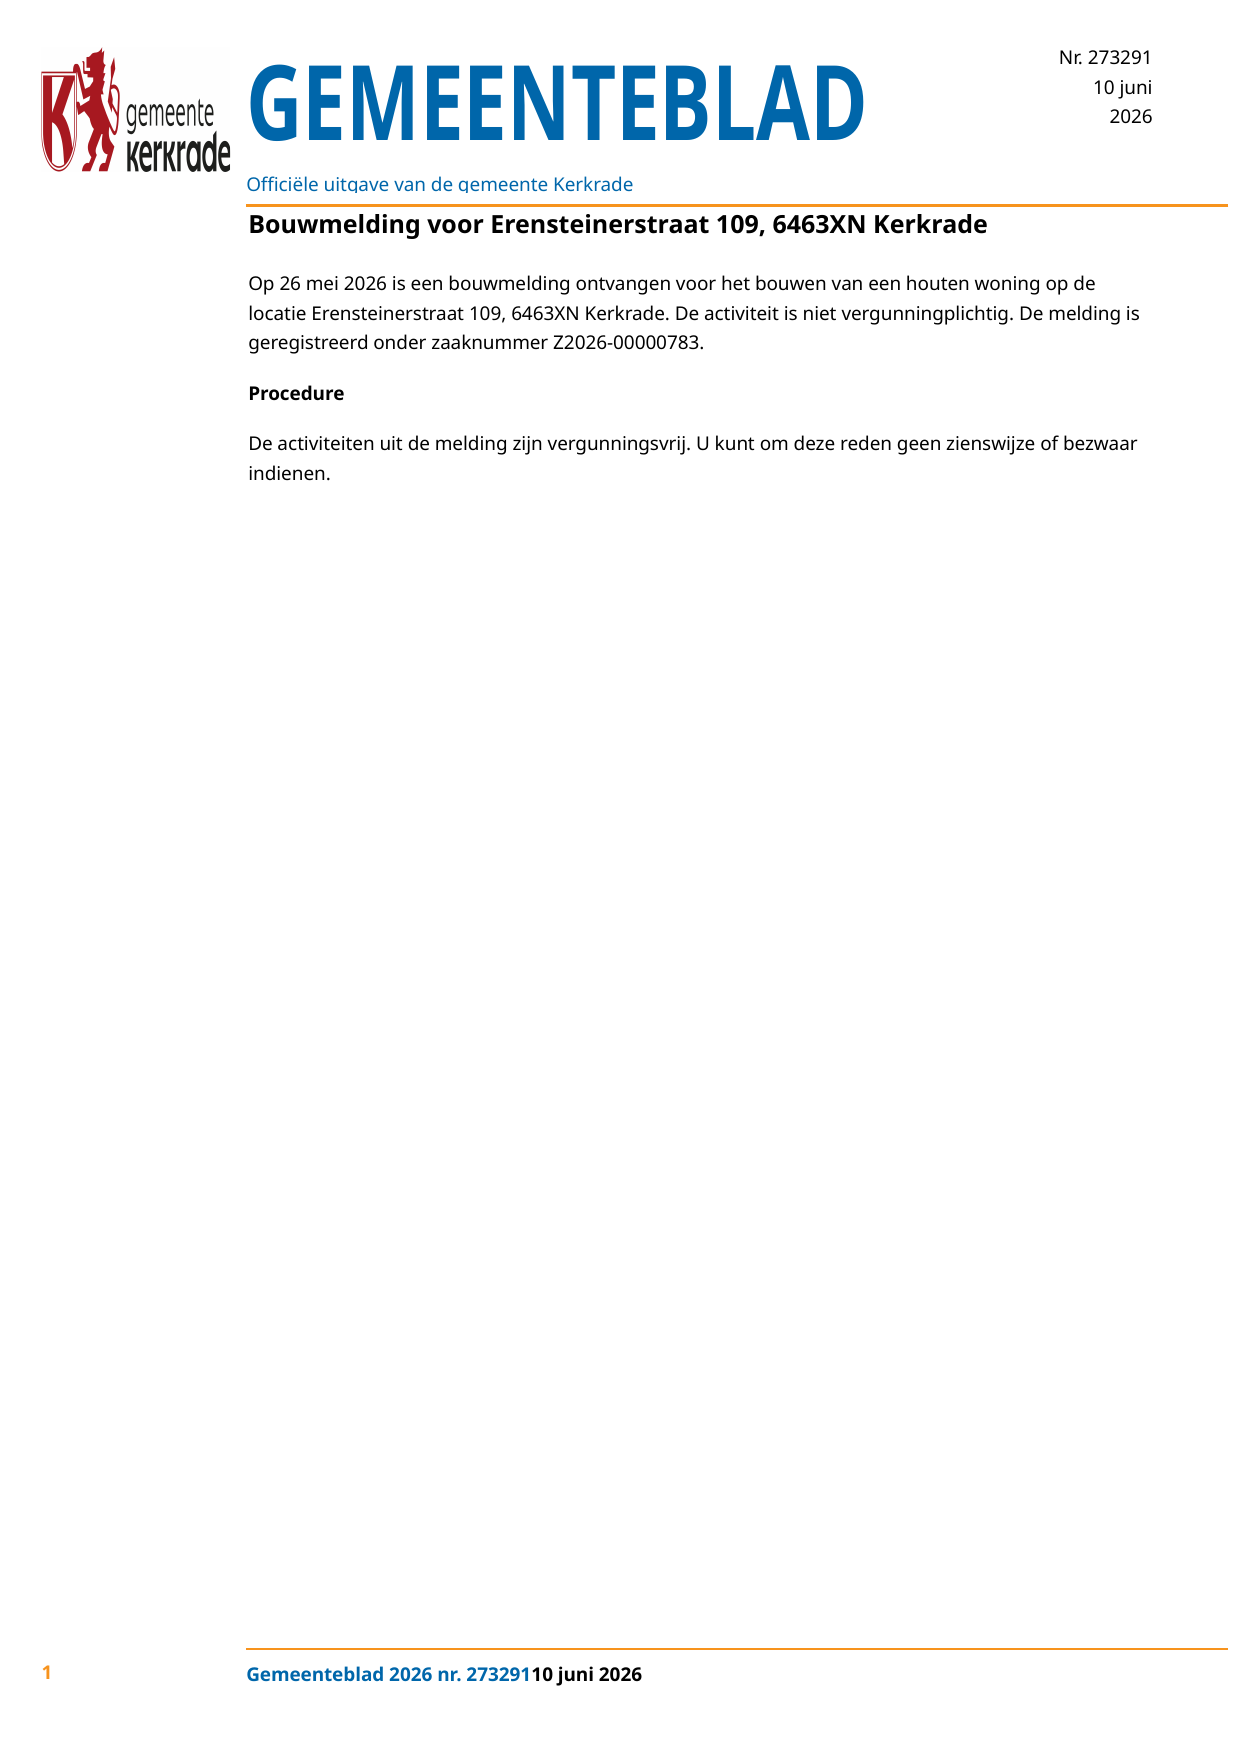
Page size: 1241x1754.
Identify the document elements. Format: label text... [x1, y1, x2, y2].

text De activiteiten uit de melding zijn vergunningsvrij. U kunt om deze reden geen zienswijze of bezwaar indienen. [248, 430, 1152, 486]
picture [41, 47, 231, 172]
text Op 26 mei 2026 is een bouwmelding ontvangen voor het bouwen van een houten woning op de locatie Erensteinerstraat 109, 6463XN Kerkrade. De activiteit is niet vergunningplichtig. De melding is geregistreerd onder zaaknummer Z2026-00000783. [248, 270, 1152, 355]
text Procedure [248, 380, 1152, 406]
text Bouwmelding voor Erensteinerstraat 109, 6463XN Kerkrade [248, 207, 1152, 241]
